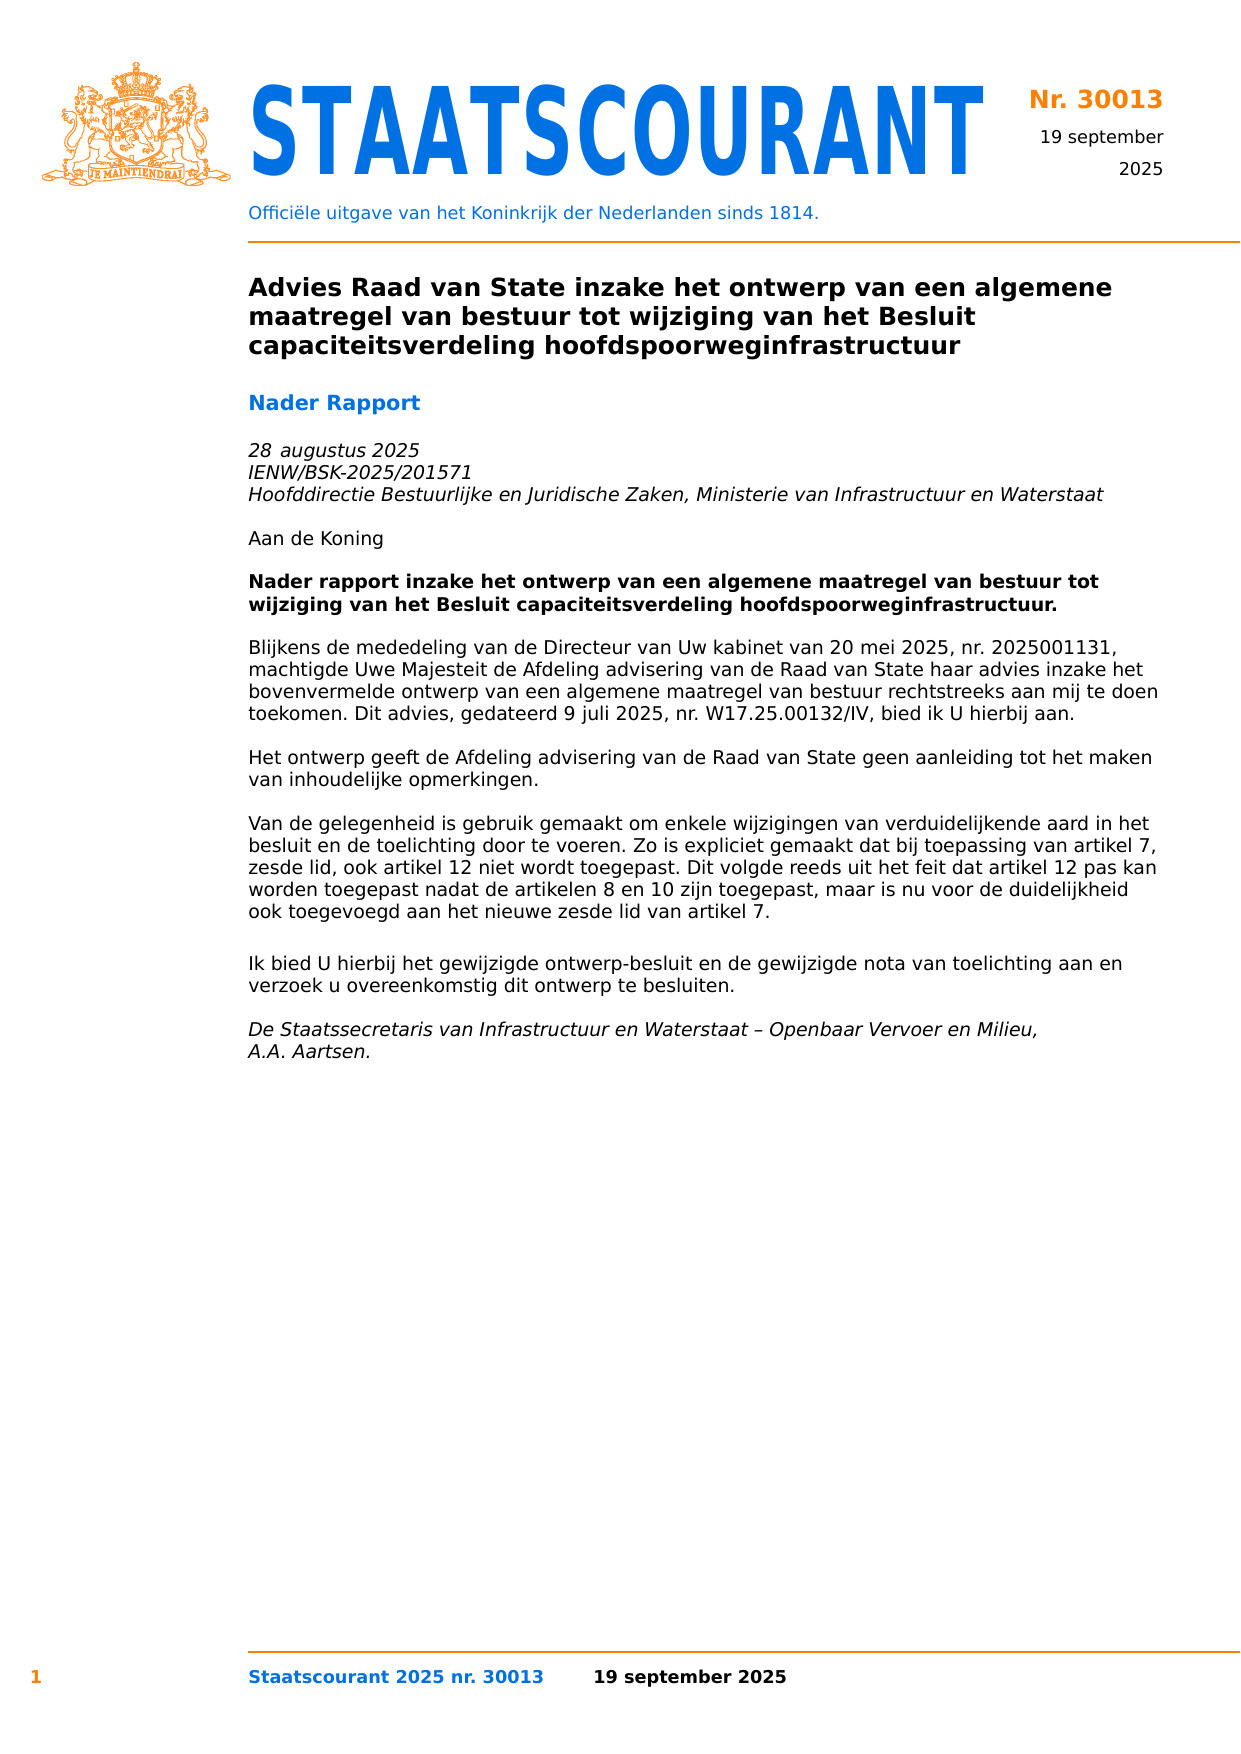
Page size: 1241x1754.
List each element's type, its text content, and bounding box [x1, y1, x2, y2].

text Ik bied U hierbij het gewijzigde ontwerp-besluit en de gewijzigde nota van toelichting aan en verzoek u overeenkomstig dit ontwerp te besluiten. [248, 953, 1163, 997]
text Nader rapport inzake het ontwerp van een algemene maatregel van bestuur tot wijziging van het Besluit capaciteitsverdeling hoofdspoorweginfrastructuur. [248, 571, 1163, 615]
subtitle Nader Rapport [248, 391, 1163, 415]
text De Staatssecretaris van Infrastructuur en Waterstaat – Openbaar Vervoer en Milieu, A.A. Aartsen. [248, 1019, 1163, 1063]
table_cell 2025 [998, 153, 1240, 203]
table_cell Officiële uitgave van het Koninkrijk der Nederlanden sinds 1814. [248, 203, 1240, 241]
text Aan de Koning [248, 528, 1163, 549]
table_cell 19 september [998, 121, 1240, 153]
text Van de gelegenheid is gebruik gemaakt om enkele wijzigingen van verduidelijkende aard in het besluit en de toelichting door te voeren. Zo is expliciet gemaakt dat bij toepassing van artikel 7, zesde lid, ook artikel 12 niet wordt toegepast. Dit volgde reeds uit het feit dat artikel 12 pas kan worden toegepast nadat de artikelen 8 en 10 zijn toegepast, maar is nu voor de duidelijkheid ook toegevoegd aan het nieuwe zesde lid van artikel 7. [248, 813, 1163, 923]
text Het ontwerp geeft de Afdeling advisering van de Raad van State geen aanleiding tot het maken van inhoudelijke opmerkingen. [248, 747, 1163, 791]
table_header [25, 62, 248, 241]
text IENW/BSK-2025/201571 [248, 462, 1163, 484]
subtitle Advies Raad van State inzake het ontwerp van een algemene maatregel van bestuur tot wijziging van het Besluit capaciteitsverdeling hoofdspoorweginfrastructuur [248, 273, 1163, 361]
text Hoofddirectie Bestuurlijke en Juridische Zaken, Ministerie van Infrastructuur en Waterstaat [248, 484, 1163, 506]
picture [41, 62, 231, 186]
table_header STAATSCOURANT [248, 62, 998, 203]
text Blijkens de mededeling van de Directeur van Uw kabinet van 20 mei 2025, nr. 2025001131, machtigde Uwe Majesteit de Afdeling advisering van de Raad van State haar advies inzake het bovenvermelde ontwerp van een algemene maatregel van bestuur rechtstreeks aan mij te doen toekomen. Dit advies, gedateerd 9 juli 2025, nr. W17.25.00132/IV, bied ik U hierbij aan. [248, 637, 1163, 725]
text 28 augustus 2025 [248, 440, 1163, 462]
table_header Nr. 30013 [998, 62, 1240, 121]
